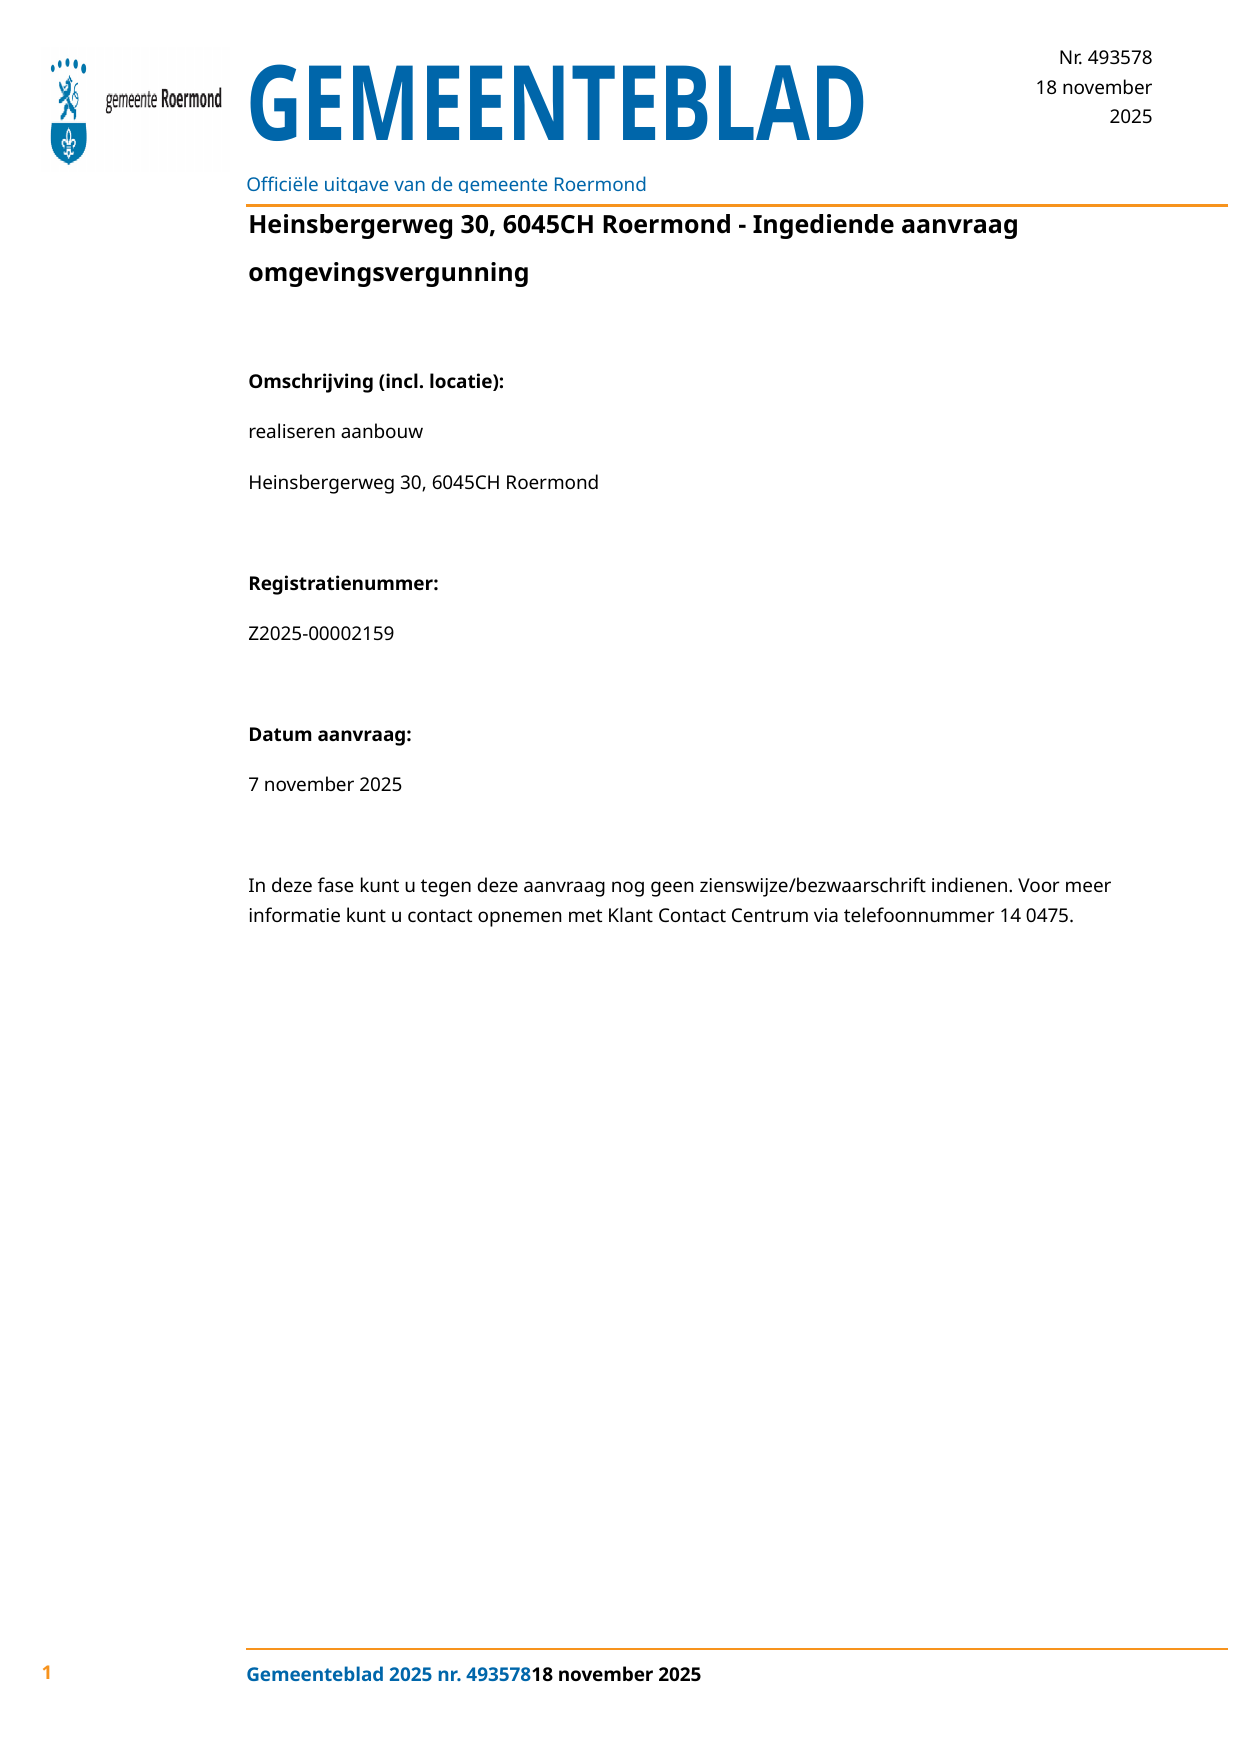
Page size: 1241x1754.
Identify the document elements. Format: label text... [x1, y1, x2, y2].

text Registratienummer: [248, 570, 1152, 596]
text Omschrijving (incl. locatie): [248, 368, 1152, 394]
text Datum aanvraag: [248, 721, 1152, 747]
text Heinsbergerweg 30, 6045CH Roermond [248, 469, 1152, 495]
picture [41, 47, 231, 172]
text Heinsbergerweg 30, 6045CH Roermond - Ingediende aanvraag omgevingsvergunning [248, 207, 1152, 288]
text 7 november 2025 [248, 772, 1152, 797]
text Z2025-00002159 [248, 620, 1152, 646]
text realiseren aanbouw [248, 419, 1152, 444]
text In deze fase kunt u tegen deze aanvraag nog geen zienswijze/bezwaarschrift indienen. Voor meer informatie kunt u contact opnemen met Klant Contact Centrum via telefoonnummer 14 0475. [248, 872, 1152, 928]
